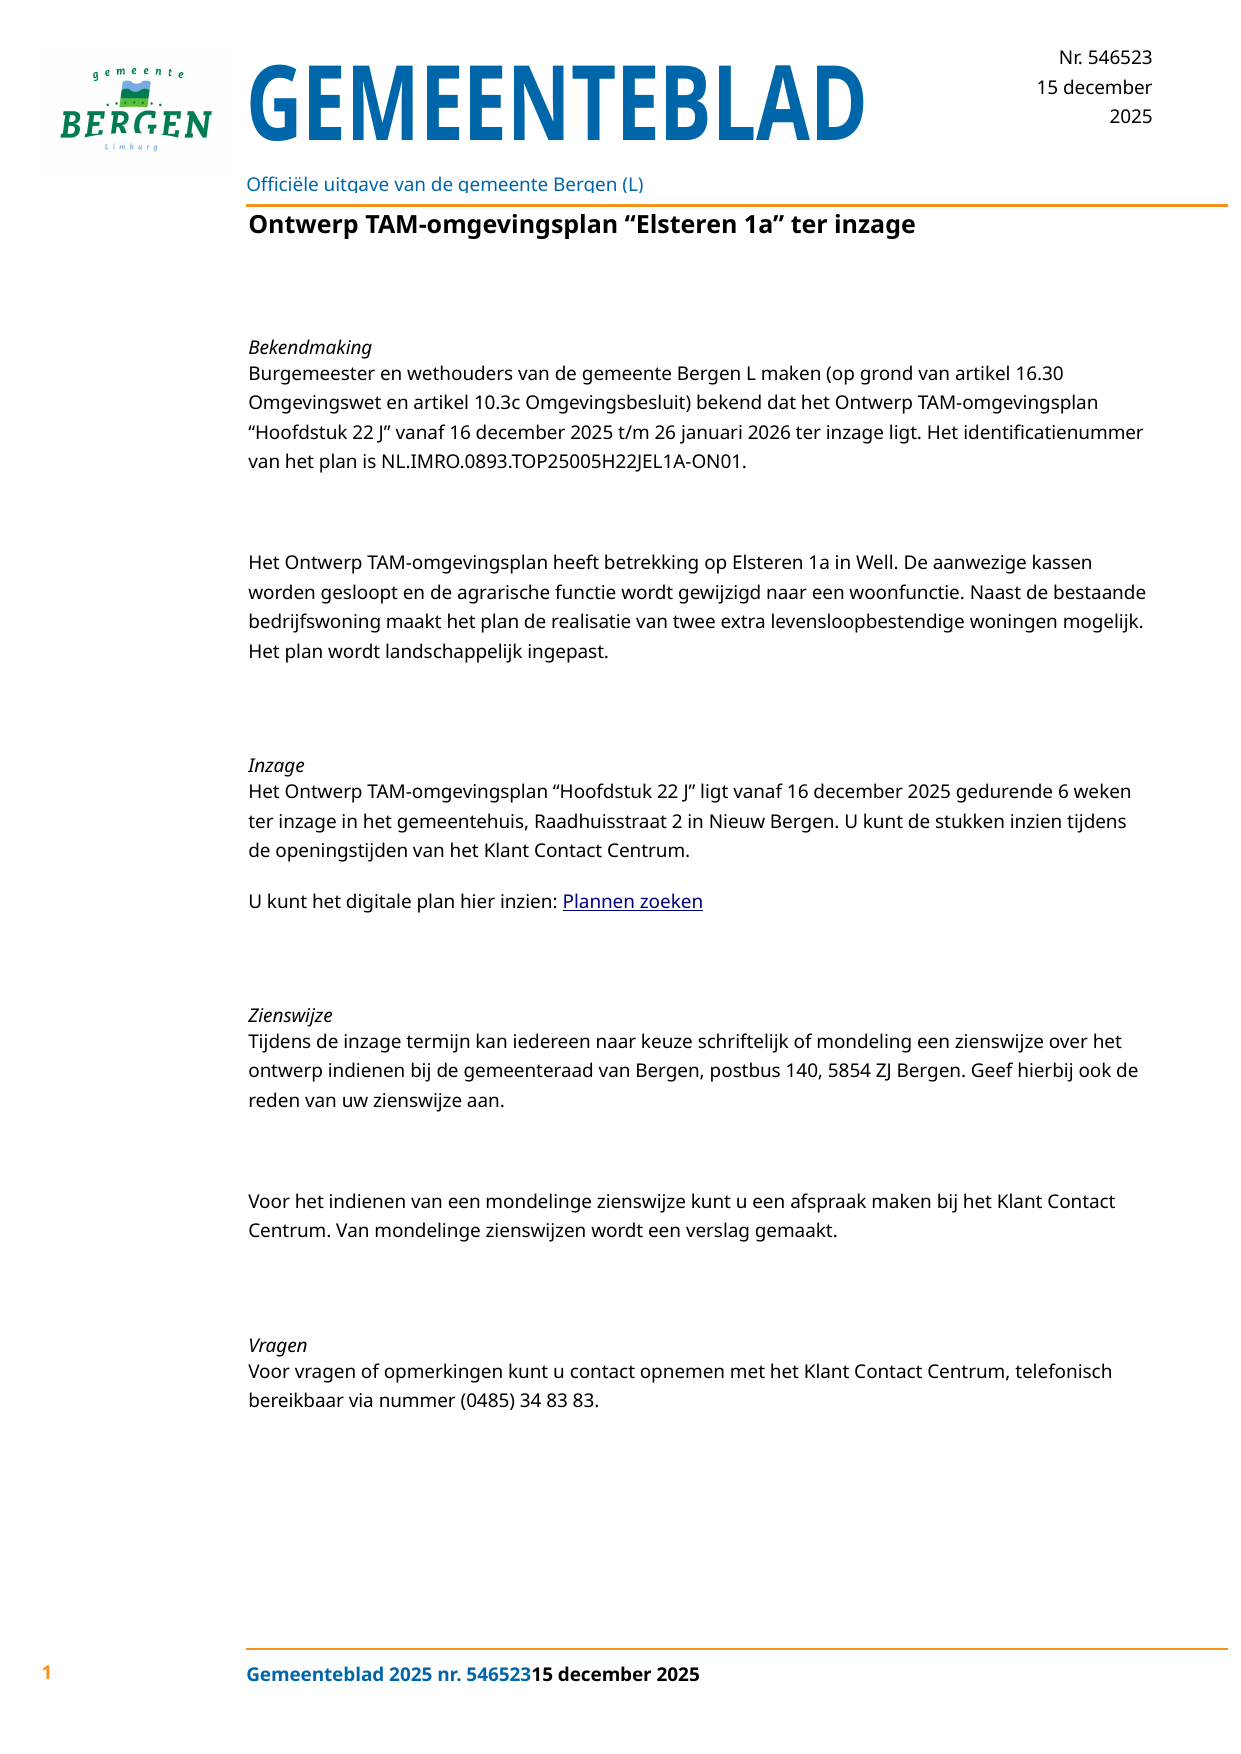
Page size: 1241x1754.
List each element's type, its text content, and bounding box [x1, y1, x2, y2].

text Ontwerp TAM-omgevingsplan “Elsteren 1a” ter inzage [248, 207, 1152, 241]
text Het Ontwerp TAM-omgevingsplan “Hoofdstuk 22 J” ligt vanaf 16 december 2025 gedurende 6 weken ter inzage in het gemeentehuis, Raadhuisstraat 2 in Nieuw Bergen. U kunt de stukken inzien tijdens de openingstijden van het Klant Contact Centrum. [248, 778, 1152, 863]
text Inzage [248, 753, 1152, 778]
text Vragen [248, 1332, 1152, 1358]
text U kunt het digitale plan hier inzien: Plannen zoeken [248, 888, 1152, 914]
text Voor vragen of opmerkingen kunt u contact opnemen met het Klant Contact Centrum, telefonisch bereikbaar via nummer (0485) 34 83 83. [248, 1358, 1152, 1413]
picture [41, 47, 231, 172]
text Zienswijze [248, 1002, 1152, 1028]
text Tijdens de inzage termijn kan iedereen naar keuze schriftelijk of mondeling een zienswijze over het ontwerp indienen bij de gemeenteraad van Bergen, postbus 140, 5854 ZJ Bergen. Geef hierbij ook de reden van uw zienswijze aan. [248, 1028, 1152, 1113]
text Het Ontwerp TAM-omgevingsplan heeft betrekking op Elsteren 1a in Well. De aanwezige kassen worden gesloopt en de agrarische functie wordt gewijzigd naar een woonfunctie. Naast de bestaande bedrijfswoning maakt het plan de realisatie van twee extra levensloopbestendige woningen mogelijk. Het plan wordt landschappelijk ingepast. [248, 549, 1152, 664]
text Voor het indienen van een mondelinge zienswijze kunt u een afspraak maken bij het Klant Contact Centrum. Van mondelinge zienswijzen wordt een verslag gemaakt. [248, 1188, 1152, 1243]
text Bekendmaking [248, 334, 1152, 360]
text Burgemeester en wethouders van de gemeente Bergen L maken (op grond van artikel 16.30 Omgevingswet en artikel 10.3c Omgevingsbesluit) bekend dat het Ontwerp TAM-omgevingsplan “Hoofdstuk 22 J” vanaf 16 december 2025 t/m 26 januari 2026 ter inzage ligt. Het identificatienummer van het plan is NL.IMRO.0893.TOP25005H22JEL1A-ON01. [248, 360, 1152, 474]
